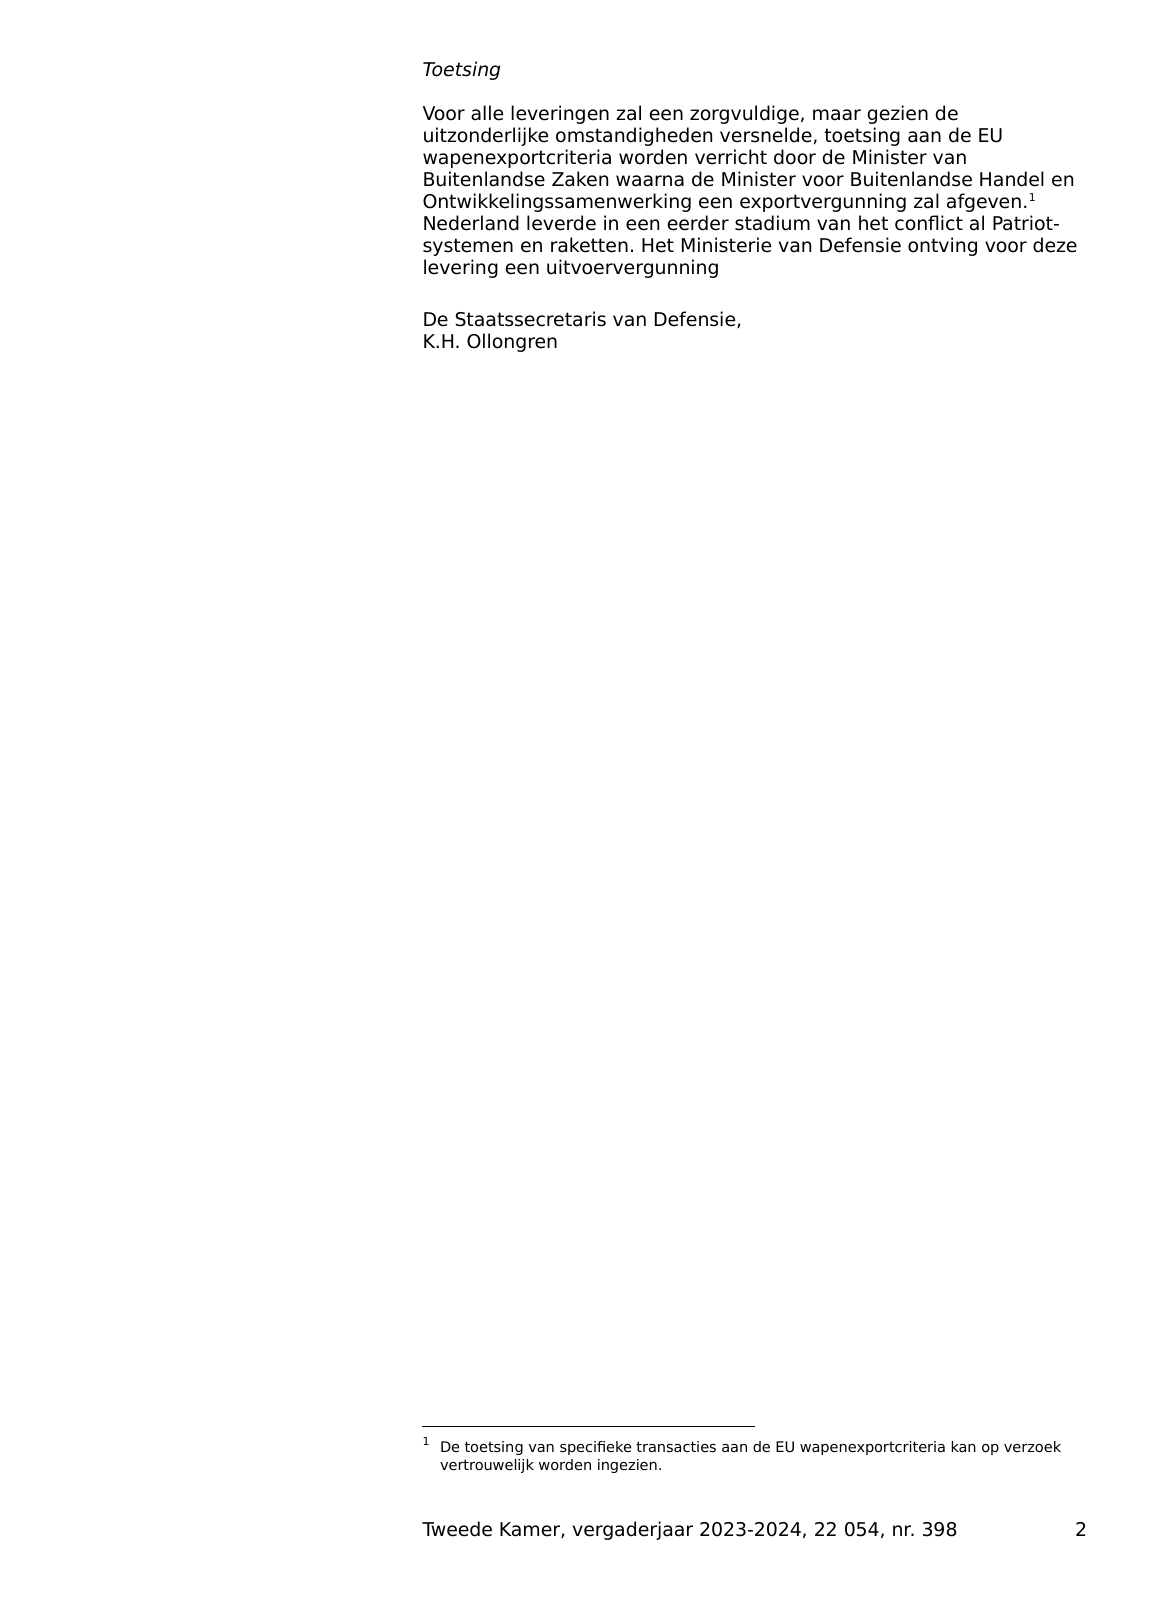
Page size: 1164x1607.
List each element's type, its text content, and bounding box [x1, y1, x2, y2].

text Voor alle leveringen zal een zorgvuldige, maar gezien de uitzonderlijke omstandigheden versnelde, toetsing aan de EU wapenexportcriteria worden verricht door de Minister van Buitenlandse Zaken waarna de Minister voor Buitenlandse Handel en Ontwikkelingssamenwerking een exportvergunning zal afgeven. Nederland leverde in een eerder stadium van het conflict al Patriot-systemen en raketten. Het Ministerie van Defensie ontving voor deze levering een uitvoervergunning [422, 103, 1087, 279]
text De toetsing van specifieke transacties aan de EU wapenexportcriteria kan op verzoek vertrouwelijk worden ingezien. [422, 1435, 1087, 1474]
subtitle Toetsing [422, 59, 1087, 81]
text De Staatssecretaris van Defensie, K.H. Ollongren [422, 309, 1087, 353]
